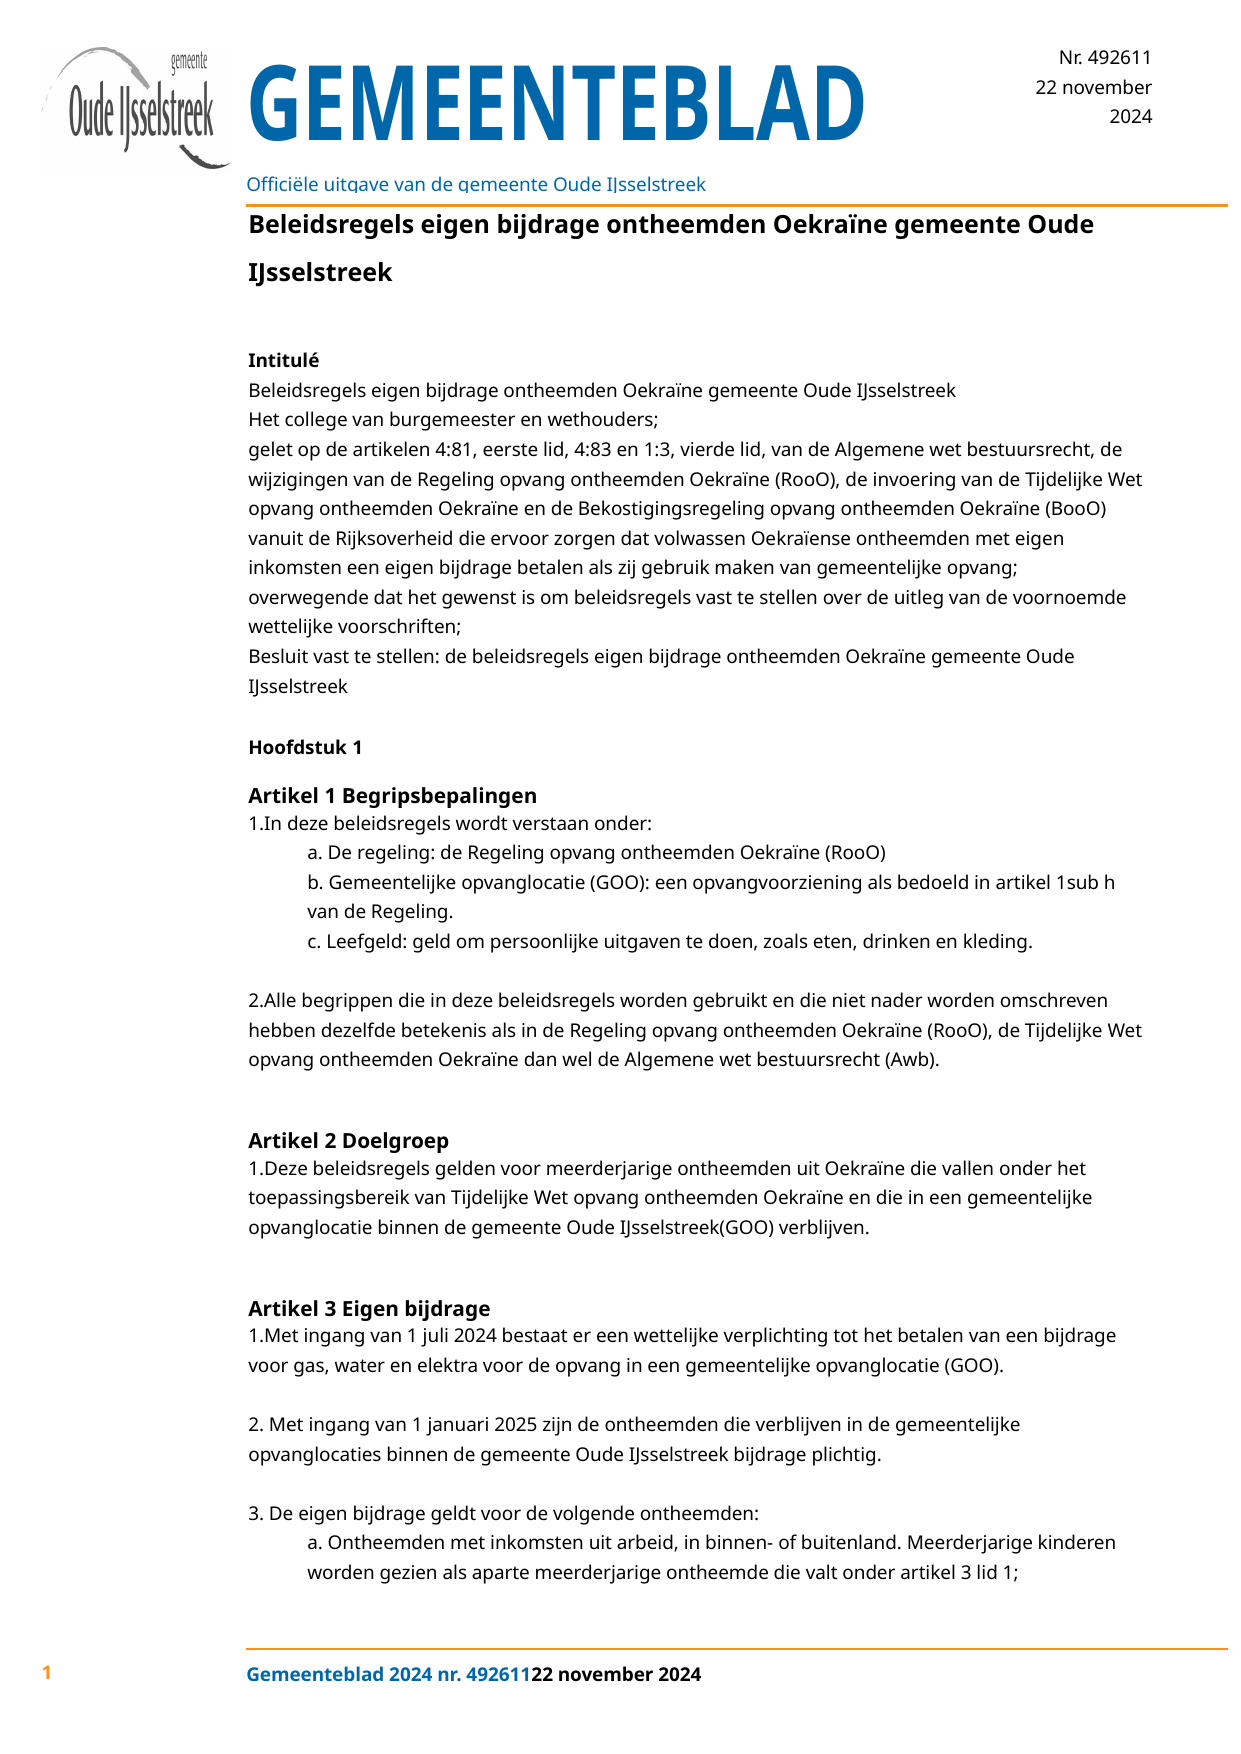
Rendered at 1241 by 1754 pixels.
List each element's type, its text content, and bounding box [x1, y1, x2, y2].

list c. Leefgeld: geld om persoonlijke uitgaven te doen, zoals eten, drinken en kleding. [248, 928, 1152, 954]
text 1.In deze beleidsregels wordt verstaan onder: [248, 810, 1152, 836]
text Intitulé [248, 347, 1152, 373]
text Artikel 3 Eigen bijdrage [248, 1294, 1152, 1322]
text Besluit vast te stellen: de beleidsregels eigen bijdrage ontheemden Oekraïne gemeente Oude IJsselstreek [248, 643, 1152, 699]
text Beleidsregels eigen bijdrage ontheemden Oekraïne gemeente Oude IJsselstreek [248, 207, 1152, 288]
list a. Ontheemden met inkomsten uit arbeid, in binnen- of buitenland. Meerderjarige kinderen worden gezien als aparte meerderjarige ontheemde die valt onder artikel 3 lid 1; [248, 1529, 1152, 1585]
picture [41, 47, 231, 172]
text overwegende dat het gewenst is om beleidsregels vast te stellen over de uitleg van de voornoemde wettelijke voorschriften; [248, 584, 1152, 639]
text Beleidsregels eigen bijdrage ontheemden Oekraïne gemeente Oude IJsselstreek [248, 377, 1152, 403]
text gelet op de artikelen 4:81, eerste lid, 4:83 en 1:3, vierde lid, van de Algemene wet bestuursrecht, de wijzigingen van de Regeling opvang ontheemden Oekraïne (RooO), de invoering van de Tijdelijke Wet opvang ontheemden Oekraïne en de Bekostigingsregeling opvang ontheemden Oekraïne (BooO) vanuit de Rijksoverheid die ervoor zorgen dat volwassen Oekraïense ontheemden met eigen inkomsten een eigen bijdrage betalen als zij gebruik maken van gemeentelijke opvang; [248, 436, 1152, 580]
text 2.Alle begrippen die in deze beleidsregels worden gebruikt en die niet nader worden omschreven hebben dezelfde betekenis als in de Regeling opvang ontheemden Oekraïne (RooO), de Tijdelijke Wet opvang ontheemden Oekraïne dan wel de Algemene wet bestuursrecht (Awb). [248, 987, 1152, 1072]
text 1.Deze beleidsregels gelden voor meerderjarige ontheemden uit Oekraïne die vallen onder het toepassingsbereik van Tijdelijke Wet opvang ontheemden Oekraïne en die in een gemeentelijke opvanglocatie binnen de gemeente Oude IJsselstreek(GOO) verblijven. [248, 1155, 1152, 1240]
text Het college van burgemeester en wethouders; [248, 407, 1152, 432]
text 3. De eigen bijdrage geldt voor de volgende ontheemden: [248, 1500, 1152, 1526]
text Artikel 1 Begripsbepalingen [248, 781, 1152, 810]
text 2. Met ingang van 1 januari 2025 zijn de ontheemden die verblijven in de gemeentelijke opvanglocaties binnen de gemeente Oude IJsselstreek bijdrage plichtig. [248, 1411, 1152, 1467]
text Artikel 2 Doelgroep [248, 1126, 1152, 1155]
list b. Gemeentelijke opvanglocatie (GOO): een opvangvoorziening als bedoeld in artikel 1sub h van de Regeling. [248, 869, 1152, 924]
text 1.Met ingang van 1 juli 2024 bestaat er een wettelijke verplichting tot het betalen van een bijdrage voor gas, water en elektra voor de opvang in een gemeentelijke opvanglocatie (GOO). [248, 1322, 1152, 1378]
list a. De regeling: de Regeling opvang ontheemden Oekraïne (RooO) [248, 839, 1152, 865]
text Hoofdstuk 1 [248, 732, 1152, 761]
